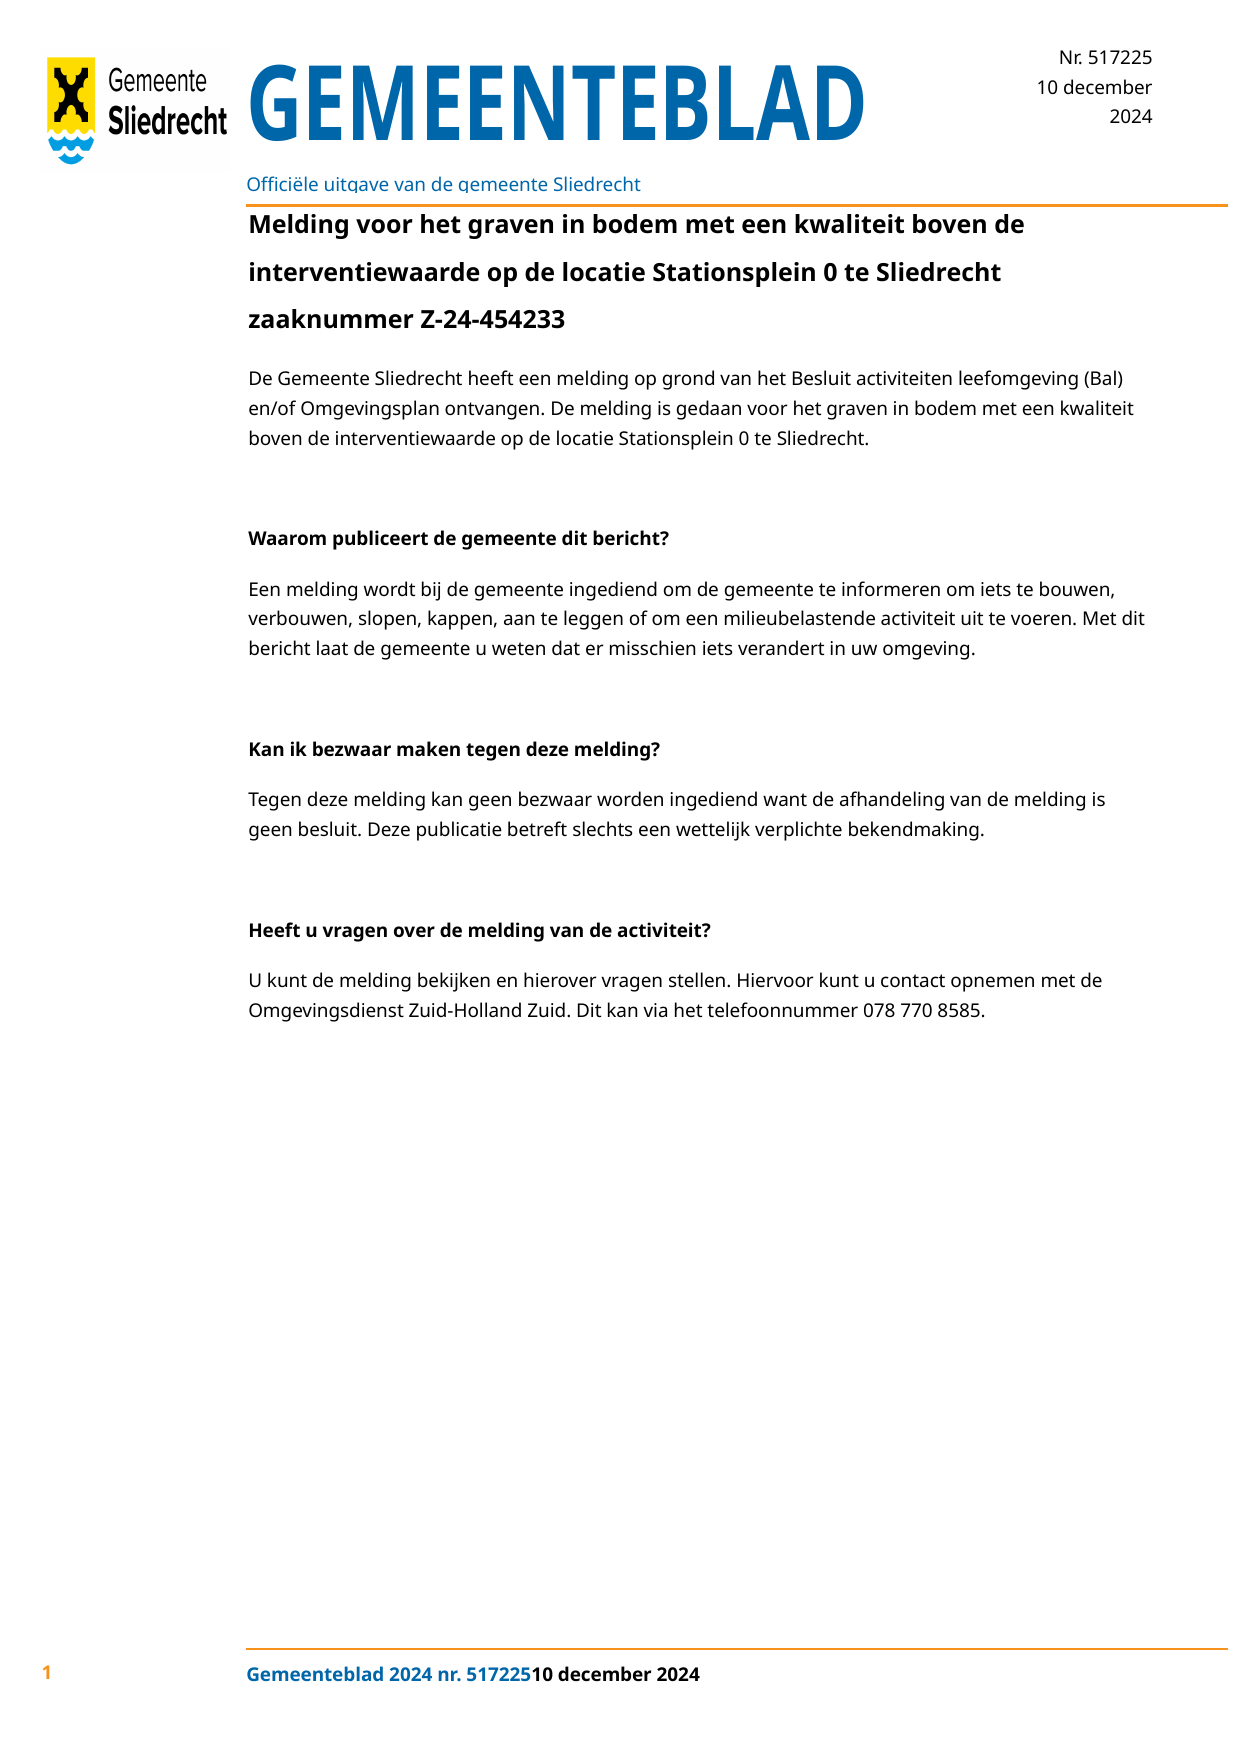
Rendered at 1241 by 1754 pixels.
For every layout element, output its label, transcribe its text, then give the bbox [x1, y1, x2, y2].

text Waarom publiceert de gemeente dit bericht? [248, 526, 1152, 551]
text Melding voor het graven in bodem met een kwaliteit boven de interventiewaarde op de locatie Stationsplein 0 te Sliedrecht zaaknummer Z-24-454233 [248, 207, 1152, 336]
text Een melding wordt bij de gemeente ingediend om de gemeente te informeren om iets te bouwen, verbouwen, slopen, kappen, aan te leggen of om een milieubelastende activiteit uit te voeren. Met dit bericht laat de gemeente u weten dat er misschien iets verandert in uw omgeving. [248, 576, 1152, 661]
picture [41, 47, 231, 172]
text Tegen deze melding kan geen bezwaar worden ingediend want de afhandeling van de melding is geen besluit. Deze publicatie betreft slechts een wettelijk verplichte bekendmaking. [248, 786, 1152, 842]
text De Gemeente Sliedrecht heeft een melding op grond van het Besluit activiteiten leefomgeving (Bal) en/of Omgevingsplan ontvangen. De melding is gedaan voor het graven in bodem met een kwaliteit boven de interventiewaarde op de locatie Stationsplein 0 te Sliedrecht. [248, 366, 1152, 450]
text Heeft u vragen over de melding van de activiteit? [248, 917, 1152, 942]
text Kan ik bezwaar maken tegen deze melding? [248, 736, 1152, 762]
text U kunt de melding bekijken en hierover vragen stellen. Hiervoor kunt u contact opnemen met de Omgevingsdienst Zuid-Holland Zuid. Dit kan via het telefoonnummer 078 770 8585. [248, 967, 1152, 1022]
